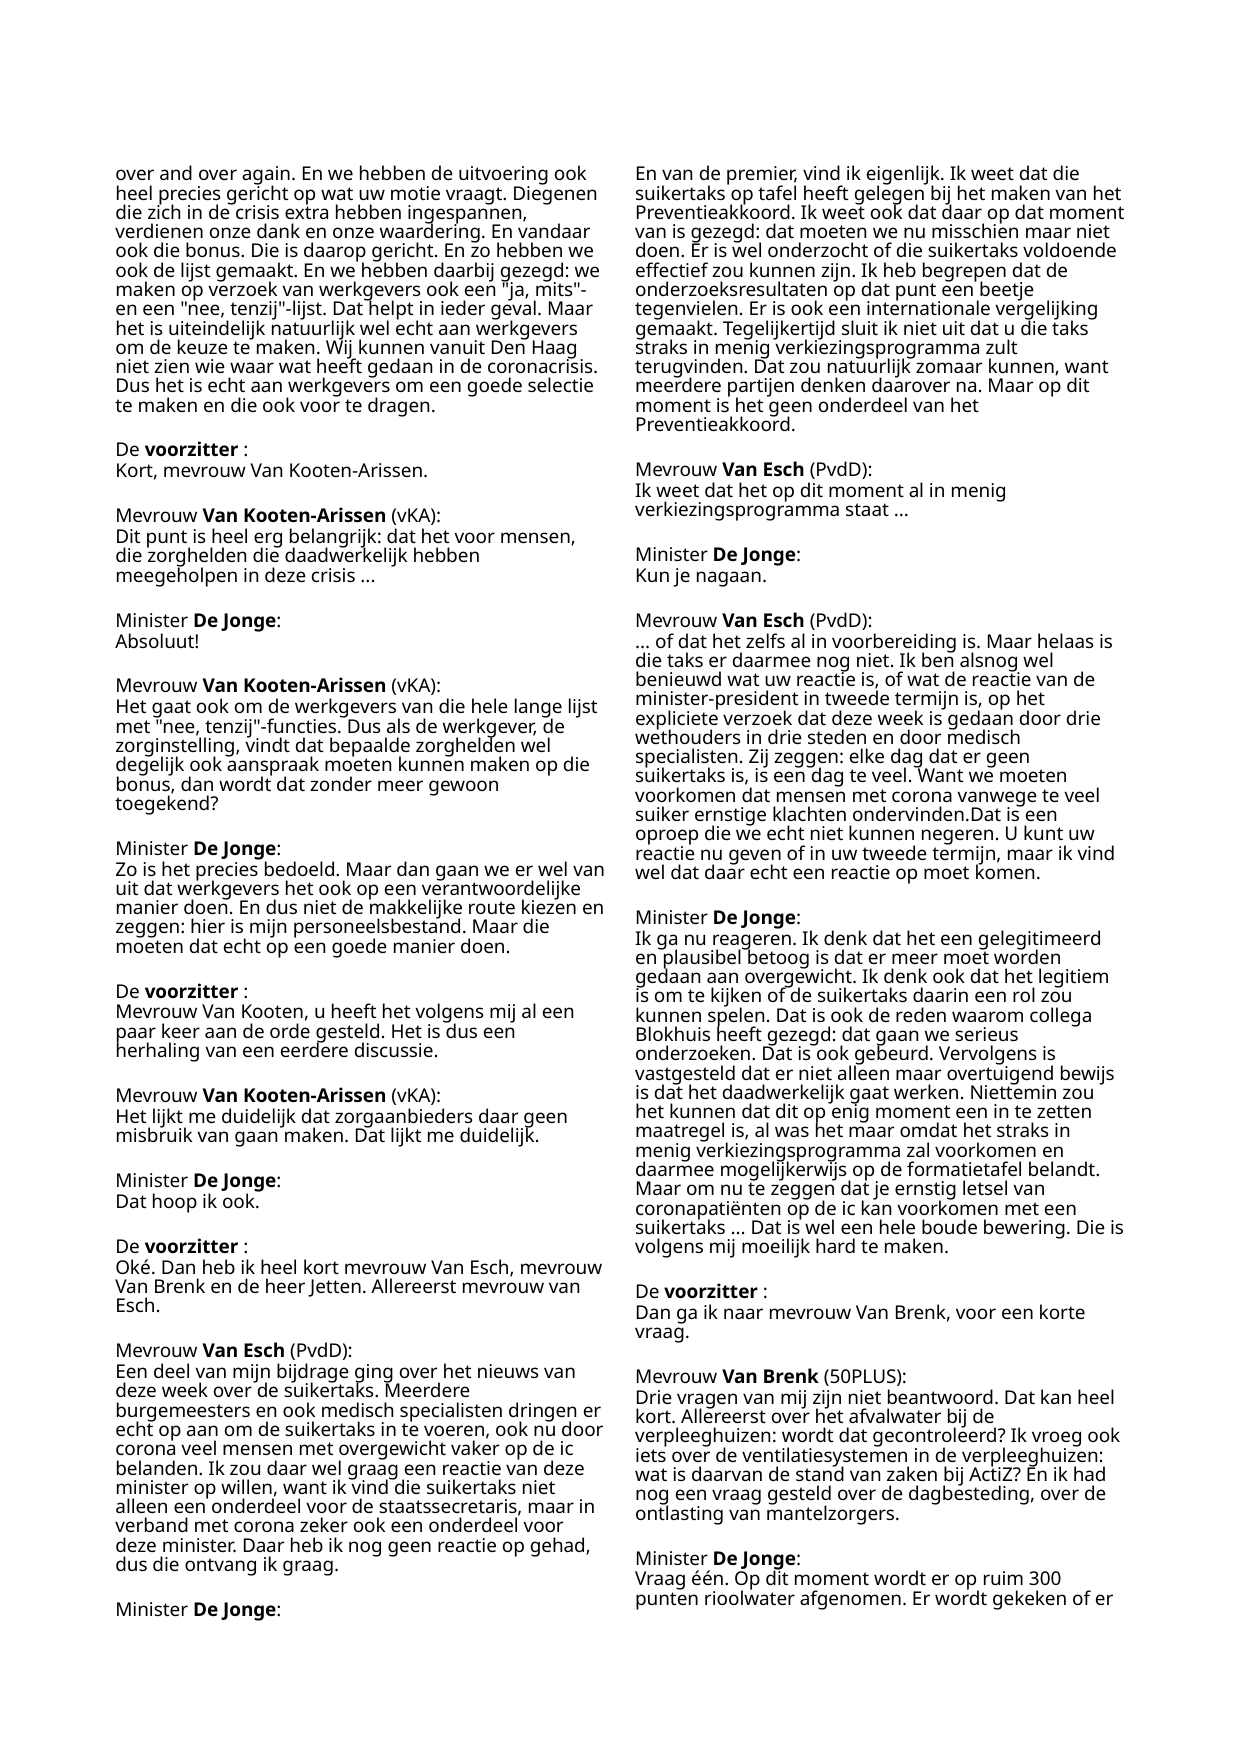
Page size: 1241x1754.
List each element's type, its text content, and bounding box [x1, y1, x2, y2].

text Kun je nagaan. [635, 567, 1125, 586]
text De voorzitter : [115, 978, 605, 1003]
text En van de premier, vind ik eigenlijk. Ik weet dat die suikertaks op tafel heeft gelegen bij het maken van het Preventieakkoord. Ik weet ook dat daar op dat moment van is gezegd: dat moeten we nu misschien maar niet doen. Er is wel onderzocht of die suikertaks voldoende effectief zou kunnen zijn. Ik heb begrepen dat de onderzoeksresultaten op dat punt een beetje tegenvielen. Er is ook een internationale vergelijking gemaakt. Tegelijkertijd sluit ik niet uit dat u die taks straks in menig verkiezingsprogramma zult terugvinden. Dat zou natuurlijk zomaar kunnen, want meerdere partijen denken daarover na. Maar op dit moment is het geen onderdeel van het Preventieakkoord. [635, 165, 1125, 435]
text Kort, mevrouw Van Kooten-Arissen. [115, 462, 605, 482]
text Dan ga ik naar mevrouw Van Brenk, voor een korte vraag. [635, 1304, 1125, 1342]
text Het lijkt me duidelijk dat zorgaanbieders daar geen misbruik van gaan maken. Dat lijkt me duidelijk. [115, 1108, 605, 1146]
text Absoluut! [115, 633, 605, 652]
text De voorzitter : [115, 437, 605, 462]
text Mevrouw Van Kooten-Arissen (vKA): [115, 502, 605, 528]
text Vraag één. Op dit moment wordt er op ruim 300 punten rioolwater afgenomen. Er wordt gekeken of er [635, 1570, 1125, 1609]
text Mevrouw Van Brenk (50PLUS): [635, 1363, 1125, 1389]
text Minister De Jonge: [635, 1545, 1125, 1570]
text De voorzitter : [635, 1278, 1125, 1304]
text Mevrouw Van Kooten, u heeft het volgens mij al een paar keer aan de orde gesteld. Het is dus een herhaling van een eerdere discussie. [115, 1003, 605, 1061]
text Mevrouw Van Esch (PvdD): [635, 607, 1125, 633]
text Ik weet dat het op dit moment al in menig verkiezingsprogramma staat ... [635, 482, 1125, 520]
text over and over again. En we hebben de uitvoering ook heel precies gericht op wat uw motie vraagt. Diegenen die zich in de crisis extra hebben ingespannen, verdienen onze dank en onze waardering. En vandaar ook die bonus. Die is daarop gericht. En zo hebben we ook de lijst gemaakt. En we hebben daarbij gezegd: we maken op verzoek van werkgevers ook een "ja, mits"- en een "nee, tenzij"-lijst. Dat helpt in ieder geval. Maar het is uiteindelijk natuurlijk wel echt aan werkgevers om de keuze te maken. Wij kunnen vanuit Den Haag niet zien wie waar wat heeft gedaan in de coronacrisis. Dus het is echt aan werkgevers om een goede selectie te maken en die ook voor te dragen. [115, 165, 605, 416]
text Dit punt is heel erg belangrijk: dat het voor mensen, die zorghelden die daadwerkelijk hebben meegeholpen in deze crisis ... [115, 528, 605, 586]
text Een deel van mijn bijdrage ging over het nieuws van deze week over de suikertaks. Meerdere burgemeesters en ook medisch specialisten dringen er echt op aan om de suikertaks in te voeren, ook nu door corona veel mensen met overgewicht vaker op de ic belanden. Ik zou daar wel graag een reactie van deze minister op willen, want ik vind die suikertaks niet alleen een onderdeel voor de staatssecretaris, maar in verband met corona zeker ook een onderdeel voor deze minister. Daar heb ik nog geen reactie op gehad, dus die ontvang ik graag. [115, 1363, 605, 1575]
text Minister De Jonge: [115, 835, 605, 861]
text Minister De Jonge: [635, 541, 1125, 567]
text Ik ga nu reageren. Ik denk dat het een gelegitimeerd en plausibel betoog is dat er meer moet worden gedaan aan overgewicht. Ik denk ook dat het legitiem is om te kijken of de suikertaks daarin een rol zou kunnen spelen. Dat is ook de reden waarom collega Blokhuis heeft gezegd: dat gaan we serieus onderzoeken. Dat is ook gebeurd. Vervolgens is vastgesteld dat er niet alleen maar overtuigend bewijs is dat het daadwerkelijk gaat werken. Niettemin zou het kunnen dat dit op enig moment een in te zetten maatregel is, al was het maar omdat het straks in menig verkiezingsprogramma zal voorkomen en daarmee mogelijkerwijs op de formatietafel belandt. Maar om nu te zeggen dat je ernstig letsel van coronapatiënten op de ic kan voorkomen met een suikertaks ... Dat is wel een hele boude bewering. Die is volgens mij moeilijk hard te maken. [635, 930, 1125, 1257]
text De voorzitter : [115, 1233, 605, 1259]
text Drie vragen van mij zijn niet beantwoord. Dat kan heel kort. Allereerst over het afvalwater bij de verpleeghuizen: wordt dat gecontroleerd? Ik vroeg ook iets over de ventilatiesystemen in de verpleeghuizen: wat is daarvan de stand van zaken bij ActiZ? En ik had nog een vraag gesteld over de dagbesteding, over de ontlasting van mantelzorgers. [635, 1389, 1125, 1524]
text Mevrouw Van Kooten-Arissen (vKA): [115, 673, 605, 698]
text Het gaat ook om de werkgevers van die hele lange lijst met "nee, tenzij"-functies. Dus als de werkgever, de zorginstelling, vindt dat bepaalde zorghelden wel degelijk ook aanspraak moeten kunnen maken op die bonus, dan wordt dat zonder meer gewoon toegekend? [115, 698, 605, 814]
text Minister De Jonge: [115, 1167, 605, 1193]
text Oké. Dan heb ik heel kort mevrouw Van Esch, mevrouw Van Brenk en de heer Jetten. Allereerst mevrouw van Esch. [115, 1259, 605, 1317]
text Minister De Jonge: [635, 904, 1125, 930]
text Minister De Jonge: [115, 607, 605, 633]
text ... of dat het zelfs al in voorbereiding is. Maar helaas is die taks er daarmee nog niet. Ik ben alsnog wel benieuwd wat uw reactie is, of wat de reactie van de minister-president in tweede termijn is, op het expliciete verzoek dat deze week is gedaan door drie wethouders in drie steden en door medisch specialisten. Zij zeggen: elke dag dat er geen suikertaks is, is een dag te veel. Want we moeten voorkomen dat mensen met corona vanwege te veel suiker ernstige klachten ondervinden.Dat is een oproep die we echt niet kunnen negeren. U kunt uw reactie nu geven of in uw tweede termijn, maar ik vind wel dat daar echt een reactie op moet komen. [635, 633, 1125, 883]
text Mevrouw Van Esch (PvdD): [115, 1337, 605, 1363]
text Dat hoop ik ook. [115, 1193, 605, 1212]
text Minister De Jonge: [115, 1596, 605, 1622]
text Mevrouw Van Kooten-Arissen (vKA): [115, 1082, 605, 1108]
text Mevrouw Van Esch (PvdD): [635, 456, 1125, 482]
text Zo is het precies bedoeld. Maar dan gaan we er wel van uit dat werkgevers het ook op een verantwoordelijke manier doen. En dus niet de makkelijke route kiezen en zeggen: hier is mijn personeelsbestand. Maar die moeten dat echt op een goede manier doen. [115, 861, 605, 957]
